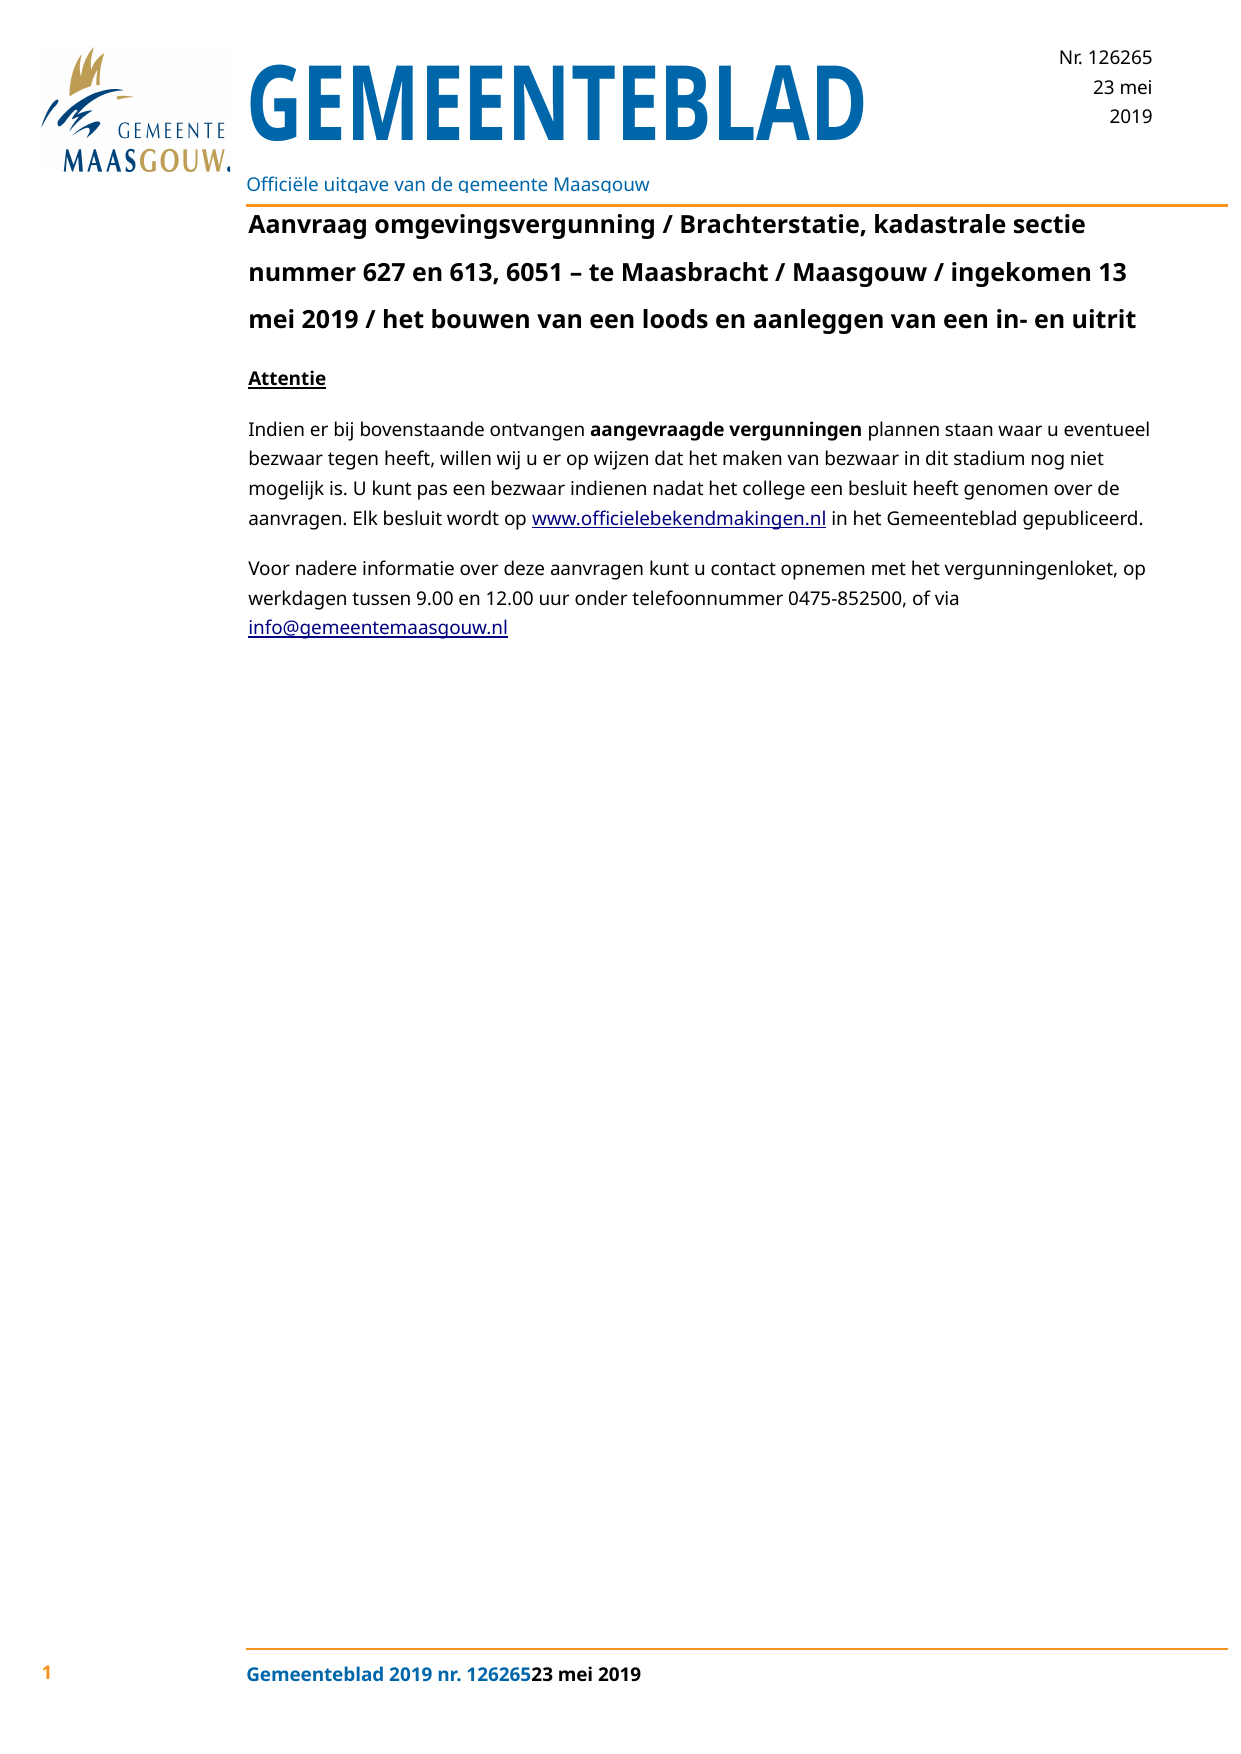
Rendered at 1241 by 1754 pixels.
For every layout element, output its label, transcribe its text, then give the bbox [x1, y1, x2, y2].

text Indien er bij bovenstaande ontvangen aangevraagde vergunningen plannen staan waar u eventueel bezwaar tegen heeft, willen wij u er op wijzen dat het maken van bezwaar in dit stadium nog niet mogelijk is. U kunt pas een bezwaar indienen nadat het college een besluit heeft genomen over de aanvragen. Elk besluit wordt op www.officielebekendmakingen.nl in het Gemeenteblad gepubliceerd. [248, 416, 1152, 530]
text Voor nadere informatie over deze aanvragen kunt u contact opnemen met het vergunningenloket, op werkdagen tussen 9.00 en 12.00 uur onder telefoonnummer 0475-852500, of via info@gemeentemaasgouw.nl [248, 555, 1152, 640]
text Aanvraag omgevingsvergunning / Brachterstatie, kadastrale sectie nummer 627 en 613, 6051 – te Maasbracht / Maasgouw / ingekomen 13 mei 2019 / het bouwen van een loods en aanleggen van een in- en uitrit [248, 207, 1152, 336]
picture [41, 47, 231, 172]
text Attentie [248, 366, 1152, 391]
